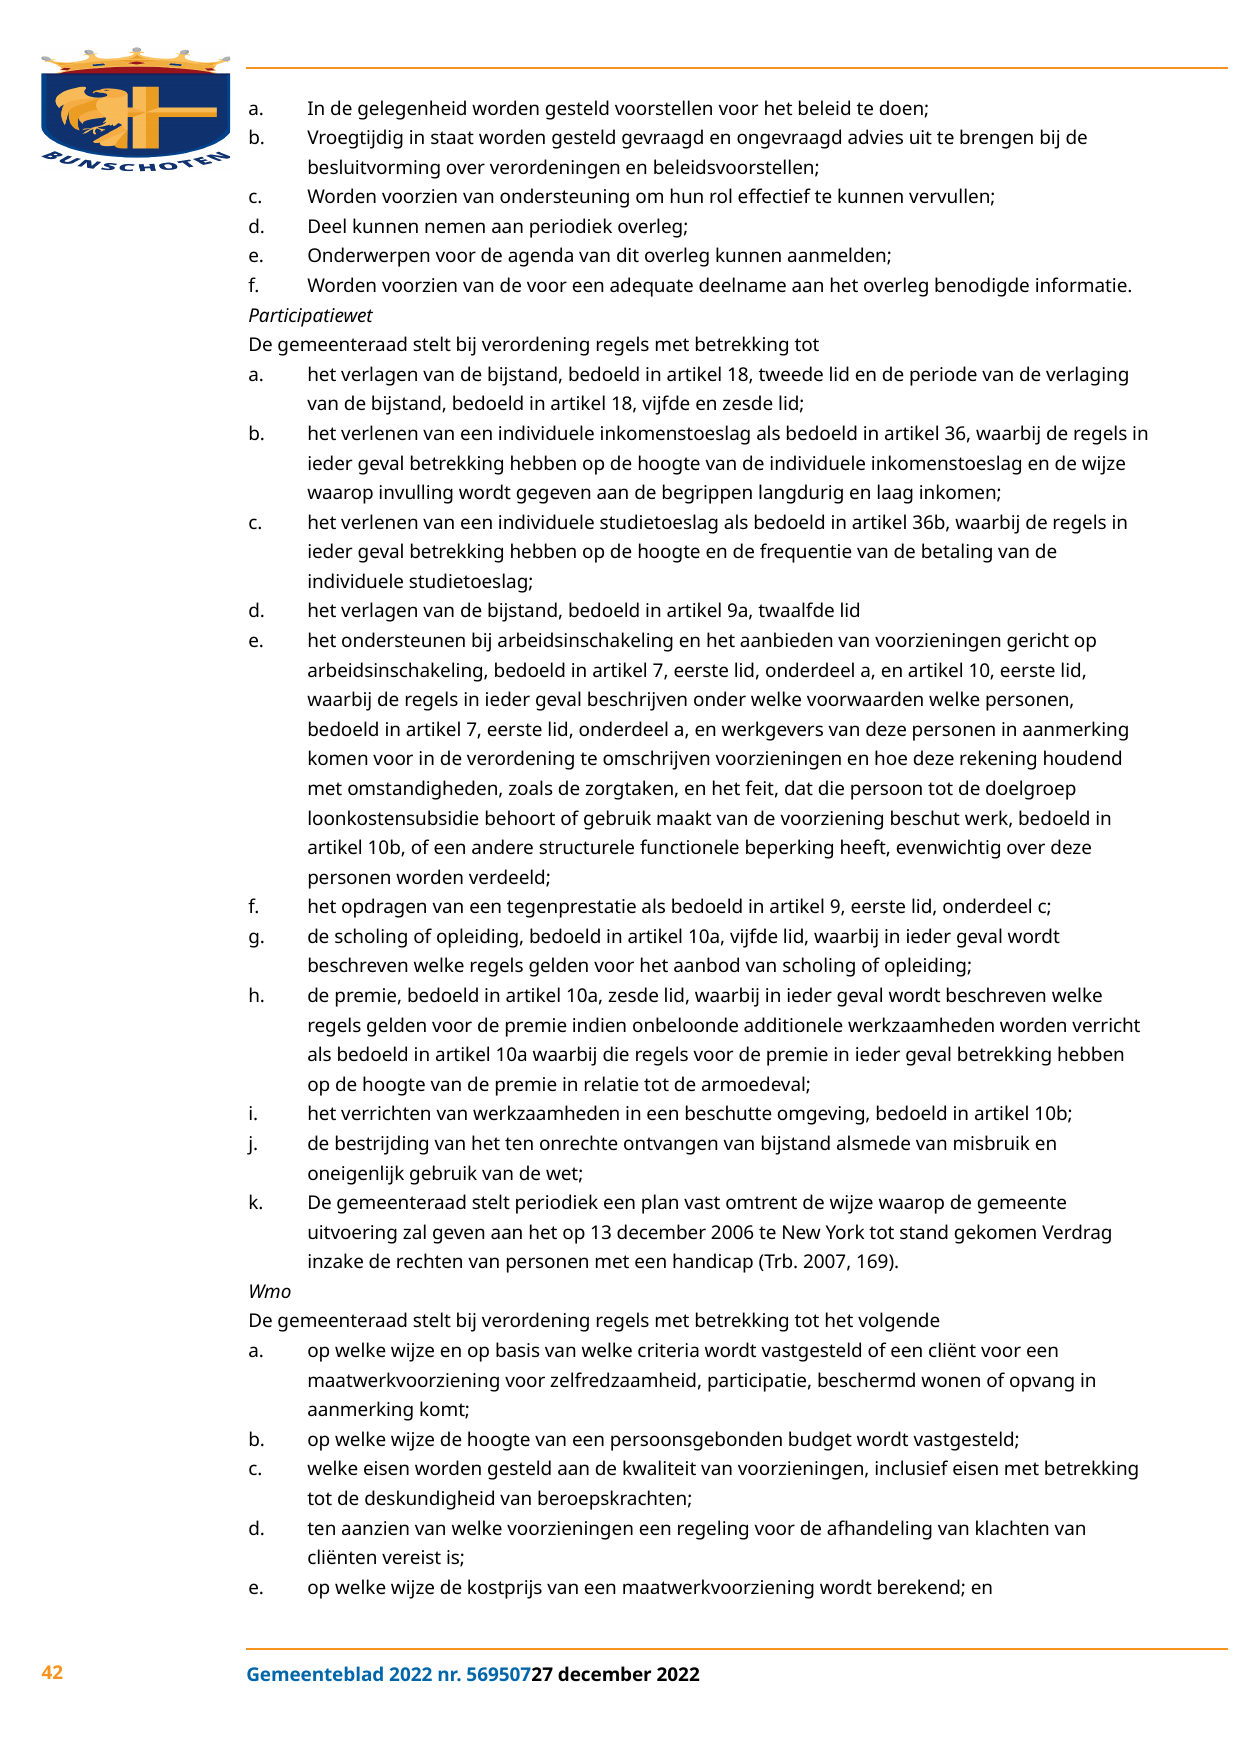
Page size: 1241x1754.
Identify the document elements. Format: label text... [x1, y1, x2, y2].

picture [41, 47, 231, 172]
list de premie, bedoeld in artikel 10a, zesde lid, waarbij in ieder geval wordt beschreven welke regels gelden voor de premie indien onbeloonde additionele werkzaamheden worden verricht als bedoeld in artikel 10a waarbij die regels voor de premie in ieder geval betrekking hebben op de hoogte van de premie in relatie tot de armoedeval; [248, 982, 1152, 1097]
list het verlenen van een individuele studietoeslag als bedoeld in artikel 36b, waarbij de regels in ieder geval betrekking hebben op de hoogte en de frequentie van de betaling van de individuele studietoeslag; [248, 509, 1152, 594]
list het verlagen van de bijstand, bedoeld in artikel 9a, twaalfde lid [248, 598, 1152, 623]
list Worden voorzien van de voor een adequate deelname aan het overleg benodigde informatie. [248, 272, 1152, 298]
text Participatiewet [248, 302, 1152, 328]
list de scholing of opleiding, bedoeld in artikel 10a, vijfde lid, waarbij in ieder geval wordt beschreven welke regels gelden voor het aanbod van scholing of opleiding; [248, 923, 1152, 978]
list welke eisen worden gesteld aan de kwaliteit van voorzieningen, inclusief eisen met betrekking tot de deskundigheid van beroepskrachten; [248, 1456, 1152, 1511]
list het verrichten van werkzaamheden in een beschutte omgeving, bedoeld in artikel 10b; [248, 1101, 1152, 1126]
list op welke wijze en op basis van welke criteria wordt vastgesteld of een cliënt voor een maatwerkvoorziening voor zelfredzaamheid, participatie, beschermd wonen of opvang in aanmerking komt; [248, 1337, 1152, 1422]
list De gemeenteraad stelt periodiek een plan vast omtrent de wijze waarop de gemeente uitvoering zal geven aan het op 13 december 2006 te New York tot stand gekomen Verdrag inzake de rechten van personen met een handicap (Trb. 2007, 169). [248, 1189, 1152, 1274]
list het ondersteunen bij arbeidsinschakeling en het aanbieden van voorzieningen gericht op arbeidsinschakeling, bedoeld in artikel 7, eerste lid, onderdeel a, en artikel 10, eerste lid, waarbij de regels in ieder geval beschrijven onder welke voorwaarden welke personen, bedoeld in artikel 7, eerste lid, onderdeel a, en werkgevers van deze personen in aanmerking komen voor in de verordening te omschrijven voorzieningen en hoe deze rekening houdend met omstandigheden, zoals de zorgtaken, en het feit, dat die persoon tot de doelgroep loonkostensubsidie behoort of gebruik maakt van de voorziening beschut werk, bedoeld in artikel 10b, of een andere structurele functionele beperking heeft, evenwichtig over deze personen worden verdeeld; [248, 627, 1152, 890]
list Deel kunnen nemen aan periodiek overleg; [248, 213, 1152, 239]
list op welke wijze de kostprijs van een maatwerkvoorziening wordt berekend; en [248, 1574, 1152, 1600]
list op welke wijze de hoogte van een persoonsgebonden budget wordt vastgesteld; [248, 1426, 1152, 1452]
list het opdragen van een tegenprestatie als bedoeld in artikel 9, eerste lid, onderdeel c; [248, 893, 1152, 919]
list In de gelegenheid worden gesteld voorstellen voor het beleid te doen; [248, 95, 1152, 121]
list ten aanzien van welke voorzieningen een regeling voor de afhandeling van klachten van cliënten vereist is; [248, 1515, 1152, 1570]
list Worden voorzien van ondersteuning om hun rol effectief te kunnen vervullen; [248, 183, 1152, 209]
text De gemeenteraad stelt bij verordening regels met betrekking tot het volgende [248, 1308, 1152, 1333]
text De gemeenteraad stelt bij verordening regels met betrekking tot [248, 331, 1152, 357]
text Wmo [248, 1278, 1152, 1304]
list Vroegtijdig in staat worden gesteld gevraagd en ongevraagd advies uit te brengen bij de besluitvorming over verordeningen en beleidsvoorstellen; [248, 124, 1152, 180]
list de bestrijding van het ten onrechte ontvangen van bijstand alsmede van misbruik en oneigenlijk gebruik van de wet; [248, 1130, 1152, 1186]
list het verlagen van de bijstand, bedoeld in artikel 18, tweede lid en de periode van de verlaging van de bijstand, bedoeld in artikel 18, vijfde en zesde lid; [248, 361, 1152, 416]
list het verlenen van een individuele inkomenstoeslag als bedoeld in artikel 36, waarbij de regels in ieder geval betrekking hebben op de hoogte van de individuele inkomenstoeslag en de wijze waarop invulling wordt gegeven aan de begrippen langdurig en laag inkomen; [248, 420, 1152, 505]
list Onderwerpen voor de agenda van dit overleg kunnen aanmelden; [248, 243, 1152, 268]
